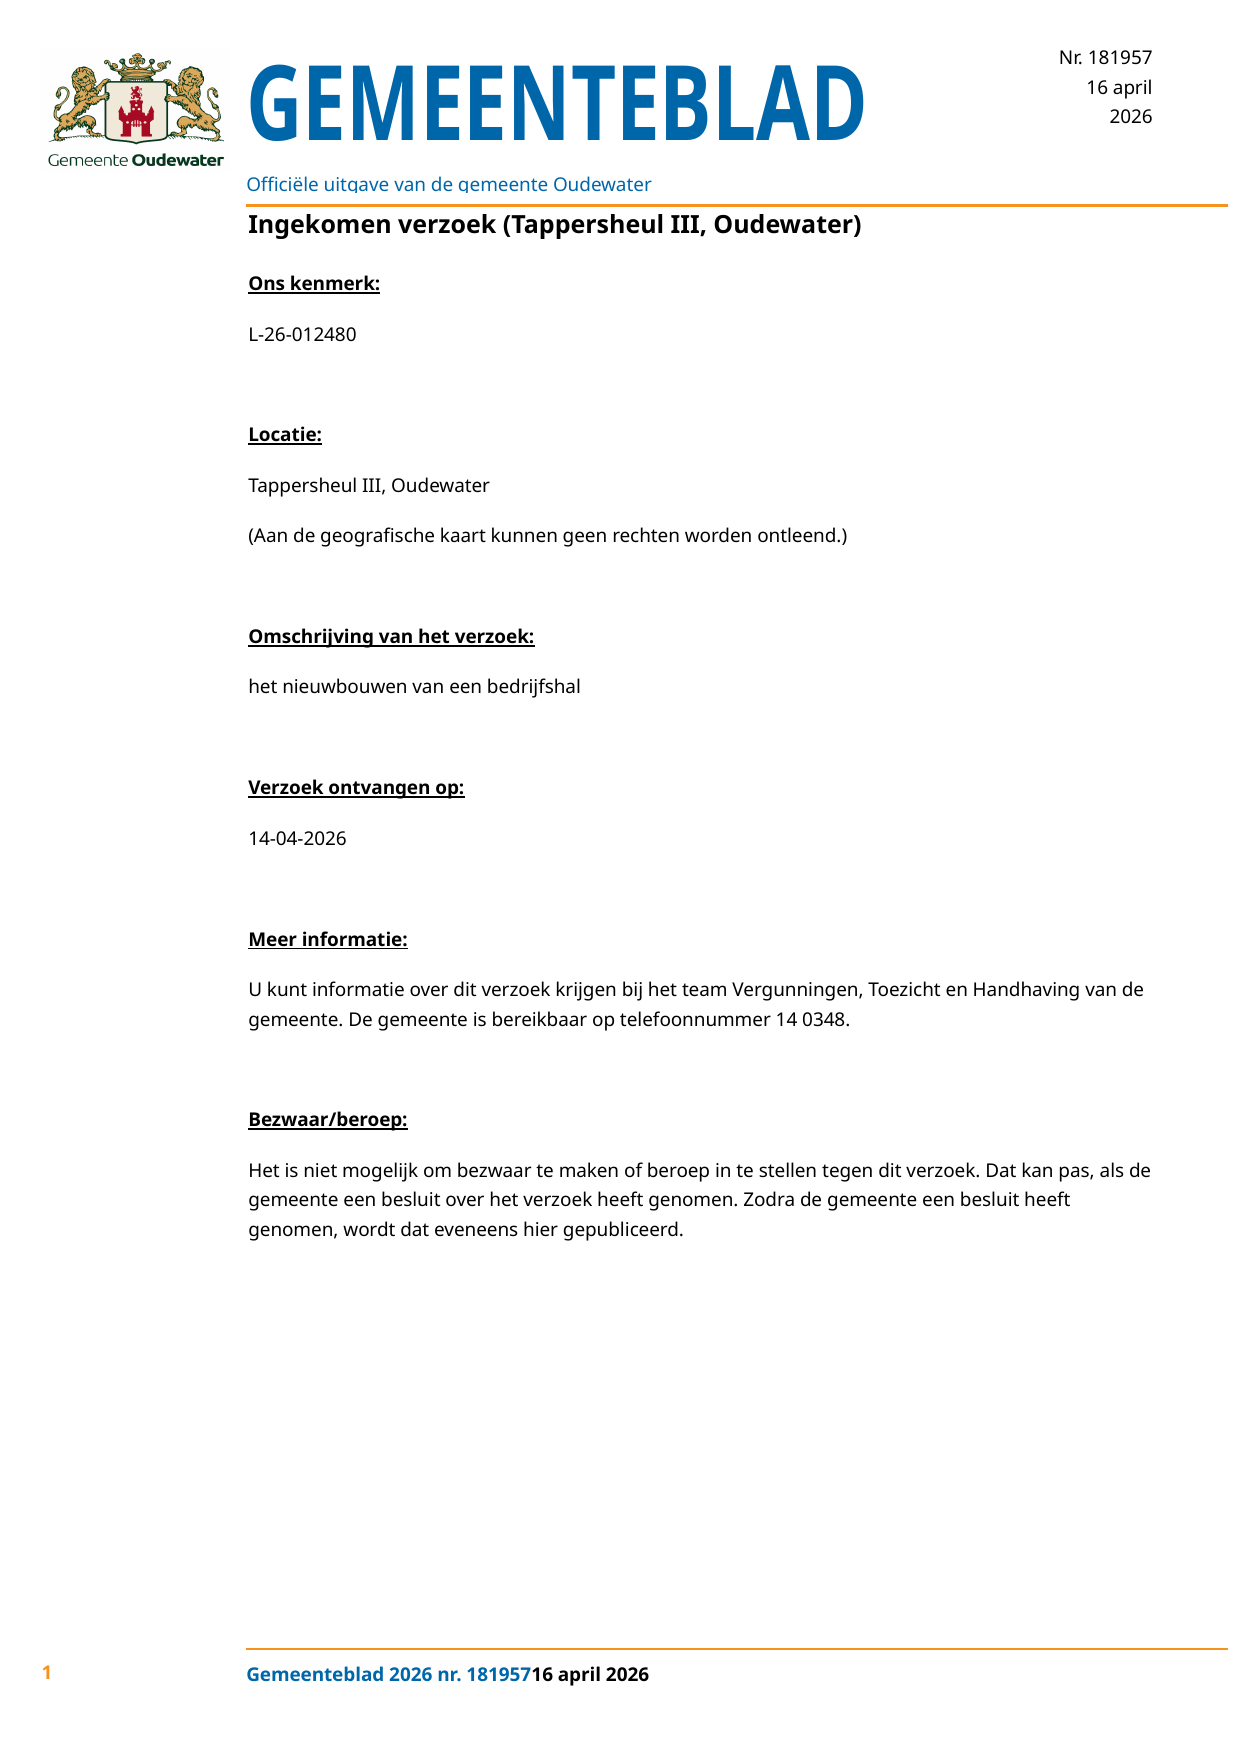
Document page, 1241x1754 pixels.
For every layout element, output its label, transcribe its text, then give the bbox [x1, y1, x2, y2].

text Bezwaar/beroep: [248, 1107, 1152, 1132]
text 14-04-2026 [248, 825, 1152, 851]
text (Aan de geografische kaart kunnen geen rechten worden ontleend.) [248, 522, 1152, 548]
text Meer informatie: [248, 926, 1152, 951]
text Verzoek ontvangen op: [248, 774, 1152, 800]
text Het is niet mogelijk om bezwaar te maken of beroep in te stellen tegen dit verzoek. Dat kan pas, als de gemeente een besluit over het verzoek heeft genomen. Zodra de gemeente een besluit heeft genomen, wordt dat eveneens hier gepubliceerd. [248, 1157, 1152, 1242]
text Ingekomen verzoek (Tappersheul III, Oudewater) [248, 207, 1152, 241]
text Tappersheul III, Oudewater [248, 472, 1152, 498]
text U kunt informatie over dit verzoek krijgen bij het team Vergunningen, Toezicht en Handhaving van de gemeente. De gemeente is bereikbaar op telefoonnummer 14 0348. [248, 976, 1152, 1031]
text Locatie: [248, 422, 1152, 447]
text Ons kenmerk: [248, 270, 1152, 296]
text L-26-012480 [248, 321, 1152, 346]
text Omschrijving van het verzoek: [248, 623, 1152, 649]
picture [41, 47, 231, 172]
text het nieuwbouwen van een bedrijfshal [248, 674, 1152, 699]
